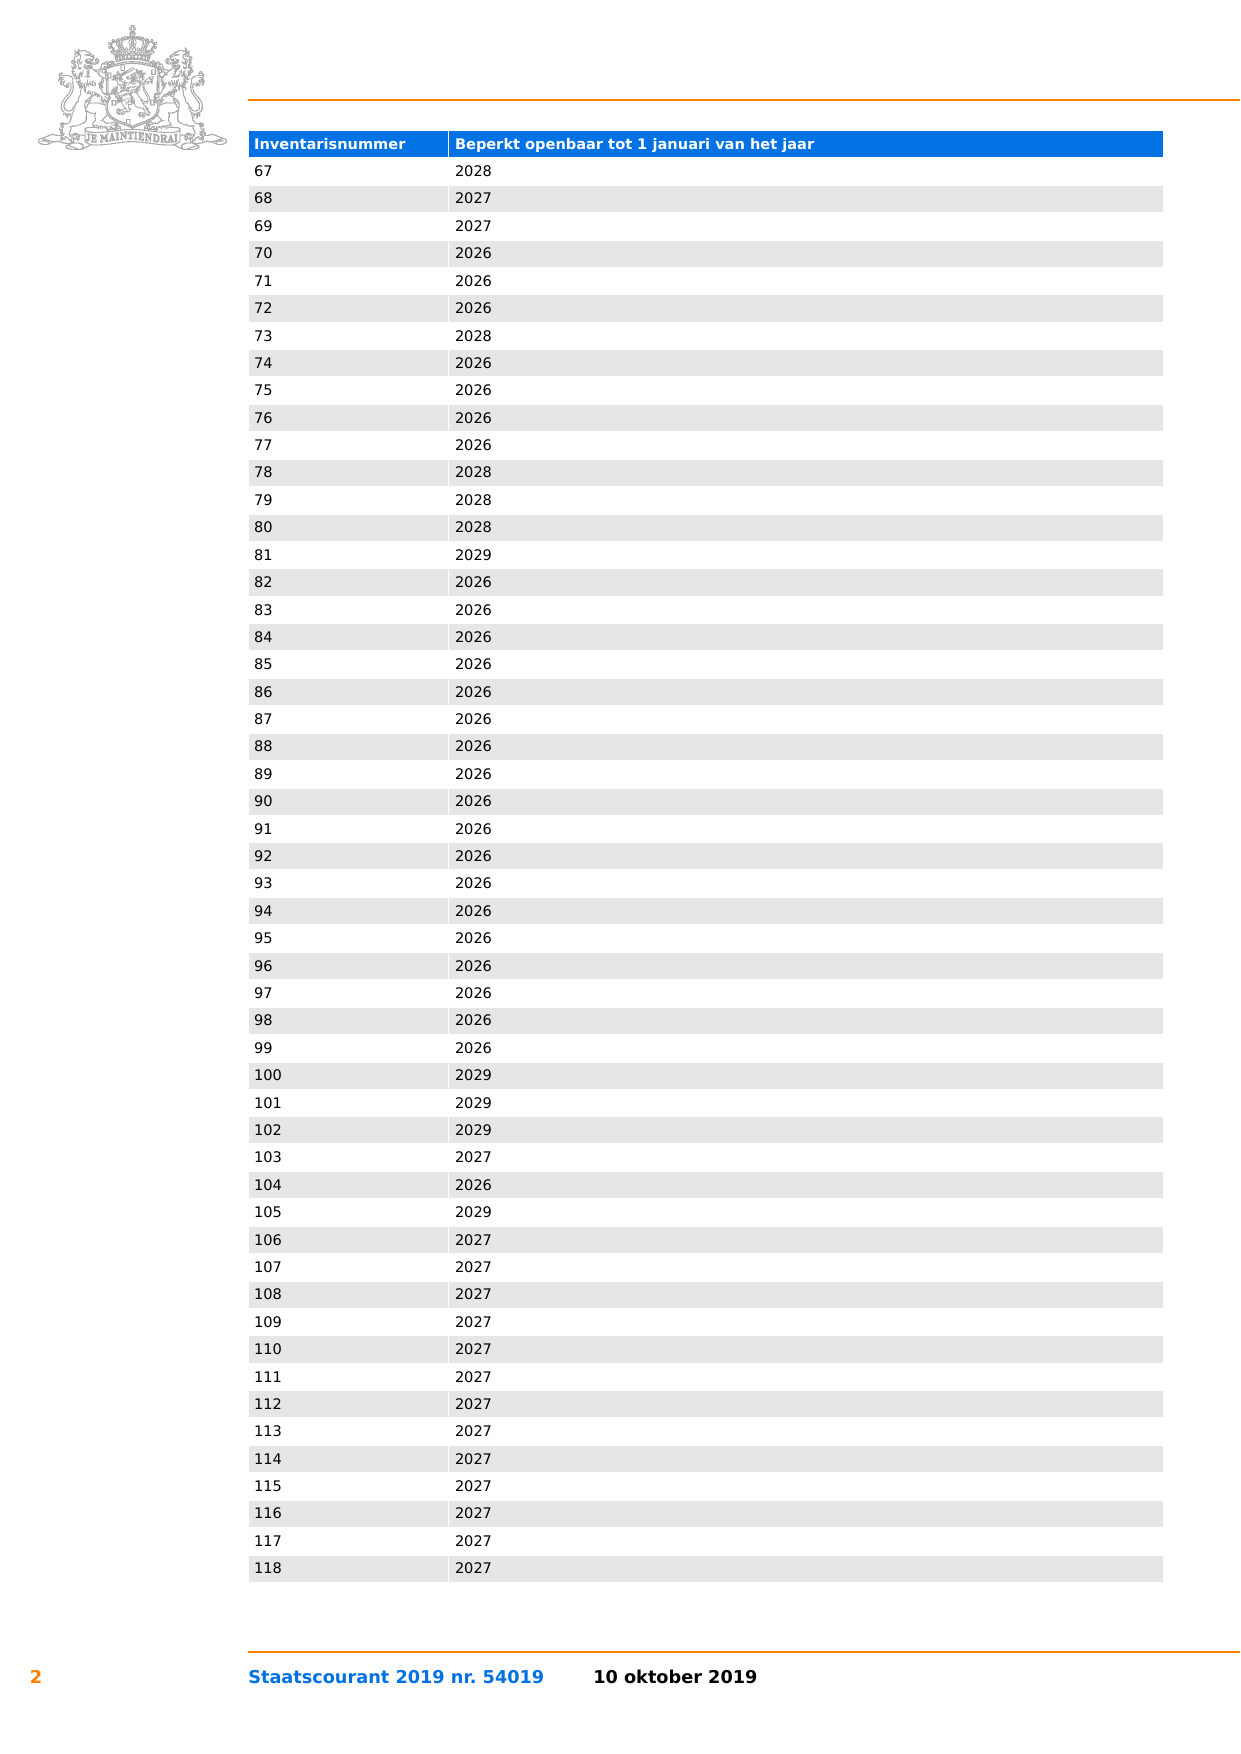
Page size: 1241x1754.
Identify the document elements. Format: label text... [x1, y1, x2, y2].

table_cell 71 [249, 268, 448, 294]
table_cell 2026 [449, 734, 1163, 760]
table_cell 68 [249, 186, 448, 212]
table_cell 78 [249, 460, 448, 486]
table_cell 2027 [449, 1446, 1163, 1472]
table_cell 2029 [449, 1090, 1163, 1116]
table_cell 2026 [449, 679, 1163, 705]
table_cell 2026 [449, 405, 1163, 431]
table_cell 81 [249, 542, 448, 568]
table_cell 2029 [449, 1199, 1163, 1226]
table_cell 2026 [449, 651, 1163, 678]
table_cell 2027 [449, 1364, 1163, 1390]
table_cell 2027 [449, 1501, 1163, 1527]
table_cell 2026 [449, 925, 1163, 952]
table_cell 92 [249, 843, 448, 869]
table_cell 2027 [449, 186, 1163, 212]
table_cell 98 [249, 1008, 448, 1034]
table_cell 2026 [449, 980, 1163, 1007]
table_cell 116 [249, 1501, 448, 1527]
table_cell 105 [249, 1199, 448, 1226]
table_cell 2026 [449, 871, 1163, 897]
table_cell 2026 [449, 378, 1163, 404]
table_cell 2026 [449, 1035, 1163, 1061]
table_cell 75 [249, 378, 448, 404]
table_cell 77 [249, 432, 448, 459]
table_cell 2026 [449, 597, 1163, 623]
table_header Inventarisnummer [249, 131, 448, 157]
table_cell 2026 [449, 241, 1163, 267]
table_cell 79 [249, 487, 448, 513]
table_cell 2026 [449, 706, 1163, 733]
table_cell 2028 [449, 487, 1163, 513]
table_cell 67 [249, 158, 448, 185]
table_cell 2027 [449, 213, 1163, 239]
table_cell 2026 [449, 953, 1163, 979]
table_cell 73 [249, 323, 448, 349]
table_cell 2026 [449, 1172, 1163, 1198]
table_header Beperkt openbaar tot 1 januari van het jaar [449, 131, 1163, 157]
table_cell 2026 [449, 569, 1163, 596]
table_cell 93 [249, 871, 448, 897]
table_cell 2026 [449, 295, 1163, 322]
table_cell 103 [249, 1145, 448, 1171]
table_cell 2027 [449, 1145, 1163, 1171]
table_cell 117 [249, 1528, 448, 1554]
table_cell 2028 [449, 158, 1163, 185]
table_cell 2026 [449, 789, 1163, 815]
table_cell 84 [249, 624, 448, 650]
table_cell 87 [249, 706, 448, 733]
table_cell 91 [249, 816, 448, 842]
table_cell 2027 [449, 1254, 1163, 1281]
table_cell 118 [249, 1556, 448, 1582]
table_cell 96 [249, 953, 448, 979]
table_cell 2027 [449, 1419, 1163, 1445]
table_cell 95 [249, 925, 448, 952]
table_cell 2027 [449, 1473, 1163, 1500]
table_cell 113 [249, 1419, 448, 1445]
table_cell 2028 [449, 460, 1163, 486]
table_cell 83 [249, 597, 448, 623]
table_cell 2029 [449, 1063, 1163, 1089]
table_cell 2026 [449, 843, 1163, 869]
table_cell 82 [249, 569, 448, 596]
table_cell 2027 [449, 1528, 1163, 1554]
table_cell 2026 [449, 432, 1163, 459]
table_cell 2029 [449, 1117, 1163, 1143]
table_cell 99 [249, 1035, 448, 1061]
table_cell 2028 [449, 515, 1163, 541]
table_cell 76 [249, 405, 448, 431]
table_cell 72 [249, 295, 448, 322]
table_cell 2027 [449, 1227, 1163, 1253]
table_cell 86 [249, 679, 448, 705]
table_cell 2026 [449, 898, 1163, 924]
table_cell 2026 [449, 268, 1163, 294]
table_cell 107 [249, 1254, 448, 1281]
table_cell 2029 [449, 542, 1163, 568]
picture [38, 25, 227, 150]
table_cell 2026 [449, 816, 1163, 842]
table_cell 85 [249, 651, 448, 678]
table_cell 111 [249, 1364, 448, 1390]
table_cell 74 [249, 350, 448, 376]
table_cell 109 [249, 1309, 448, 1335]
table_cell 2027 [449, 1309, 1163, 1335]
table_cell 106 [249, 1227, 448, 1253]
table_cell 89 [249, 761, 448, 787]
table_cell 108 [249, 1282, 448, 1308]
table_cell 2027 [449, 1282, 1163, 1308]
table_cell 70 [249, 241, 448, 267]
table_cell 80 [249, 515, 448, 541]
table_cell 115 [249, 1473, 448, 1500]
table_cell 2026 [449, 350, 1163, 376]
table_cell 101 [249, 1090, 448, 1116]
table_cell 2027 [449, 1391, 1163, 1417]
table_cell 69 [249, 213, 448, 239]
table_cell 2026 [449, 1008, 1163, 1034]
table_cell 2027 [449, 1556, 1163, 1582]
table_cell 2027 [449, 1336, 1163, 1363]
table_cell 100 [249, 1063, 448, 1089]
table_cell 94 [249, 898, 448, 924]
table_cell 90 [249, 789, 448, 815]
table_cell 2026 [449, 624, 1163, 650]
table_cell 102 [249, 1117, 448, 1143]
table_cell 104 [249, 1172, 448, 1198]
table_cell 88 [249, 734, 448, 760]
table_cell 97 [249, 980, 448, 1007]
table_cell 2028 [449, 323, 1163, 349]
table_cell 114 [249, 1446, 448, 1472]
table_cell 112 [249, 1391, 448, 1417]
table_cell 110 [249, 1336, 448, 1363]
table_cell 2026 [449, 761, 1163, 787]
